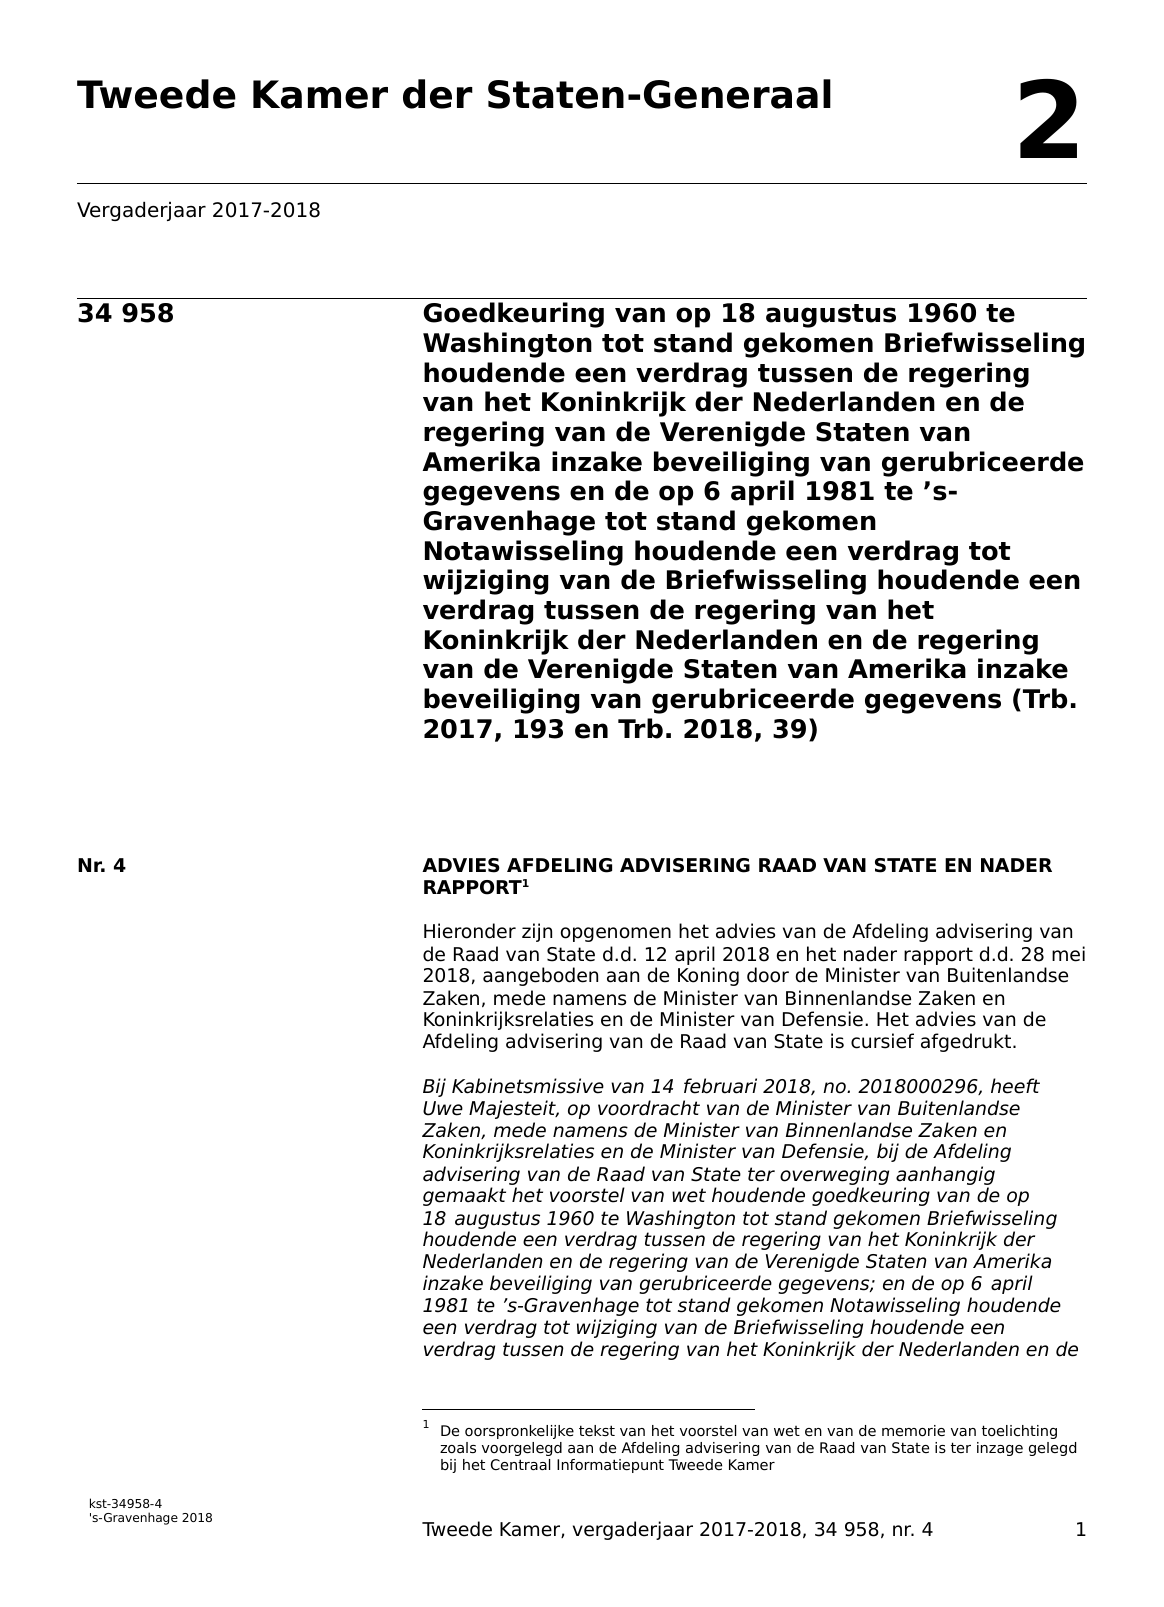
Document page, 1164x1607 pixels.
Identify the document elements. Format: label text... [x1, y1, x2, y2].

table_header 2 [886, 59, 1087, 183]
subtitle Nr. 4 ADVIES AFDELING ADVISERING RAAD VAN STATE EN NADER RAPPORT [77, 855, 1087, 899]
text 's-Gravenhage 2018 [88, 1511, 323, 1525]
text kst-34958-4 [88, 1497, 323, 1511]
text Hieronder zijn opgenomen het advies van de Afdeling advisering van de Raad van State d.d. 12 april 2018 en het nader rapport d.d. 28 mei 2018, aangeboden aan de Koning door de Minister van Buitenlandse Zaken, mede namens de Minister van Binnenlandse Zaken en Koninkrijksrelaties en de Minister van Defensie. Het advies van de Afdeling advisering van de Raad van State is cursief afgedrukt. [422, 921, 1087, 1053]
table_cell Vergaderjaar 2017-2018 [77, 184, 1087, 298]
subtitle 34 958 Goedkeuring van op 18 augustus 1960 te Washington tot stand gekomen Briefwisseling houdende een verdrag tussen de regering van het Koninkrijk der Nederlanden en de regering van de Verenigde Staten van Amerika inzake beveiliging van gerubriceerde gegevens en de op 6 april 1981 te ’s-Gravenhage tot stand gekomen Notawisseling houdende een verdrag tot wijziging van de Briefwisseling houdende een verdrag tussen de regering van het Koninkrijk der Nederlanden en de regering van de Verenigde Staten van Amerika inzake beveiliging van gerubriceerde gegevens (Trb. 2017, 193 en Trb. 2018, 39) [77, 299, 1087, 744]
table_header Tweede Kamer der Staten-Generaal [77, 59, 886, 183]
text De oorspronkelijke tekst van het voorstel van wet en van de memorie van toelichting zoals voorgelegd aan de Afdeling advisering van de Raad van State is ter inzage gelegd bij het Centraal Informatiepunt Tweede Kamer [422, 1418, 1087, 1474]
text Bij Kabinetsmissive van 14 februari 2018, no. 2018000296, heeft Uwe Majesteit, op voordracht van de Minister van Buitenlandse Zaken, mede namens de Minister van Binnenlandse Zaken en Koninkrijksrelaties en de Minister van Defensie, bij de Afdeling advisering van de Raad van State ter overweging aanhangig gemaakt het voorstel van wet houdende goedkeuring van de op 18 augustus 1960 te Washington tot stand gekomen Briefwisseling houdende een verdrag tussen de regering van het Koninkrijk der Nederlanden en de regering van de Verenigde Staten van Amerika inzake beveiliging van gerubriceerde gegevens; en de op 6 april 1981 te ’s-Gravenhage tot stand gekomen Notawisseling houdende een verdrag tot wijziging van de Briefwisseling houdende een verdrag tussen de regering van het Koninkrijk der Nederlanden en de [422, 1076, 1087, 1361]
